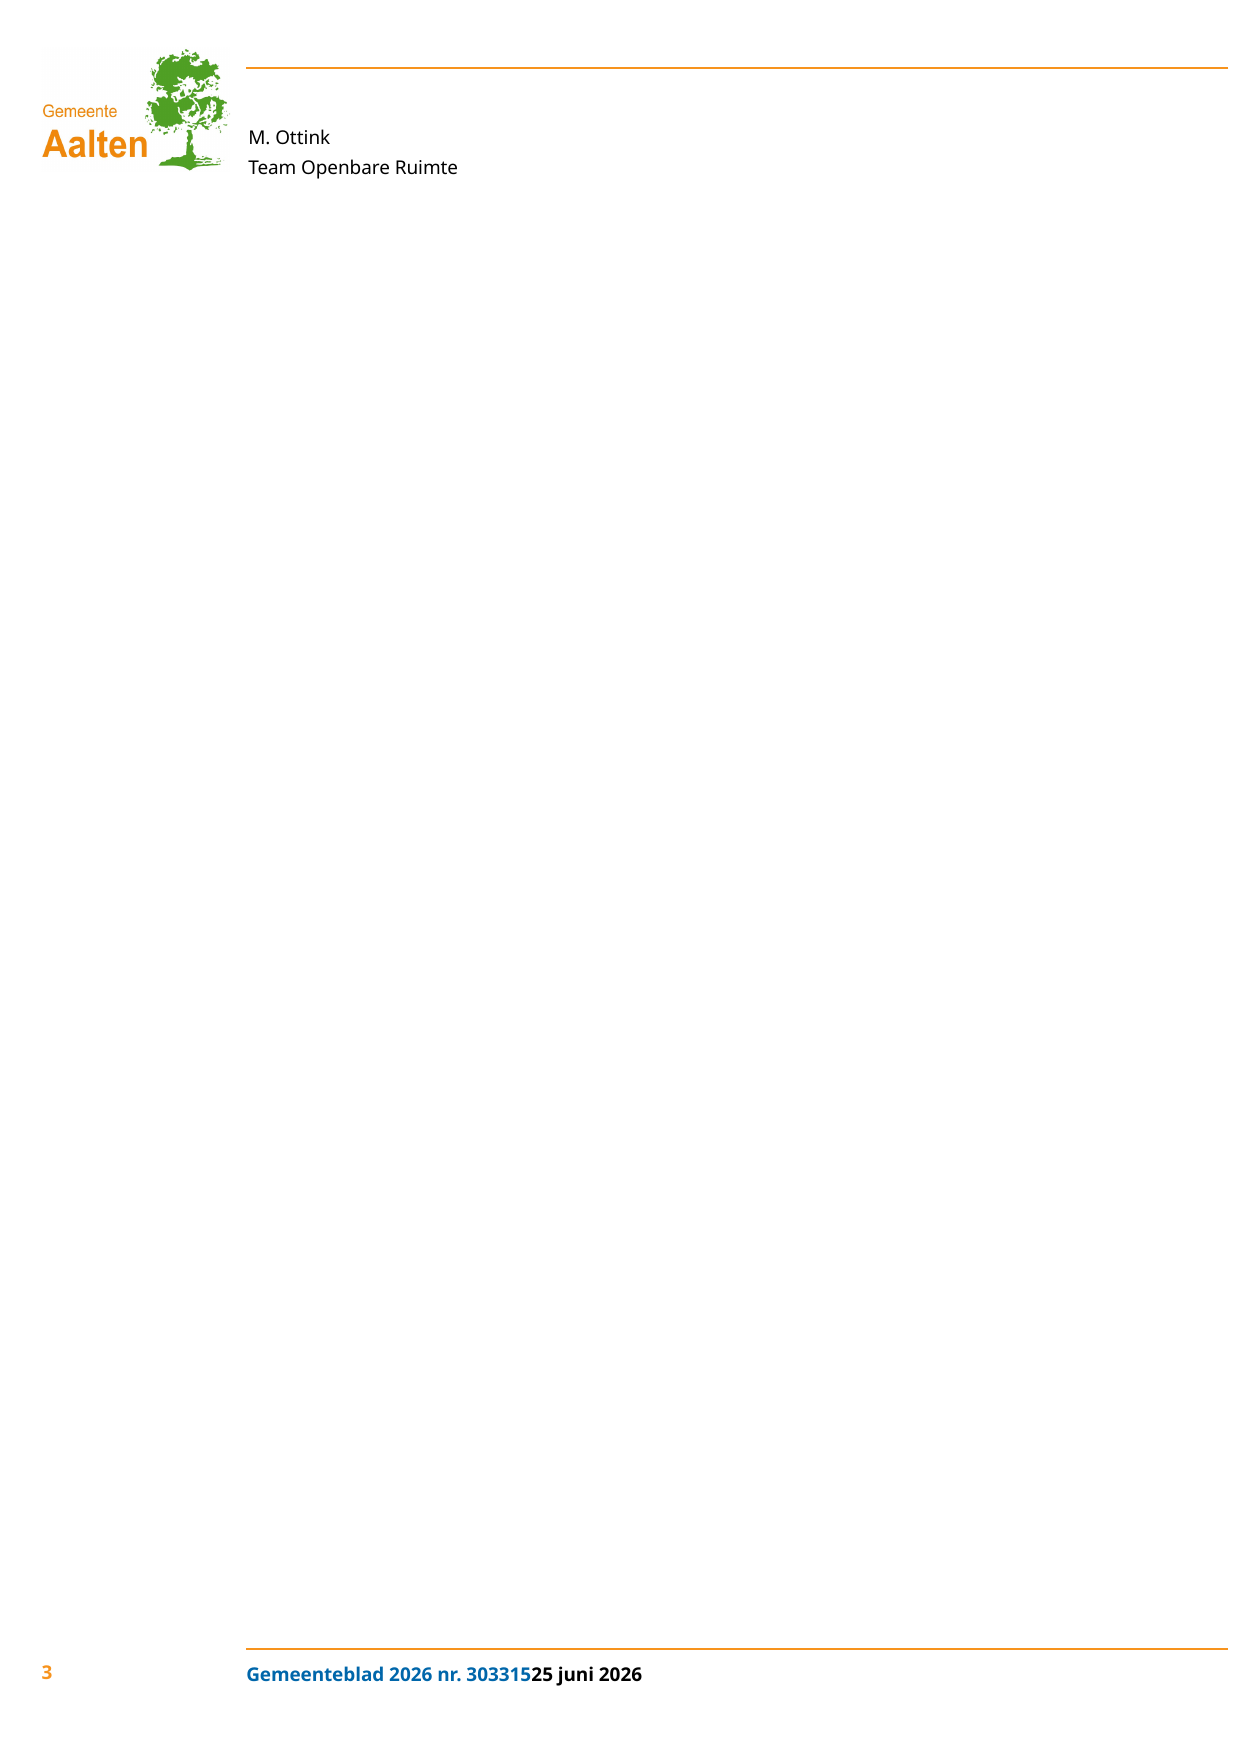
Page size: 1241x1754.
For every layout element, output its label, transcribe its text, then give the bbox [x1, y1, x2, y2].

picture [41, 47, 231, 172]
text M. Ottink [248, 124, 1152, 150]
text Team Openbare Ruimte [248, 154, 1152, 180]
